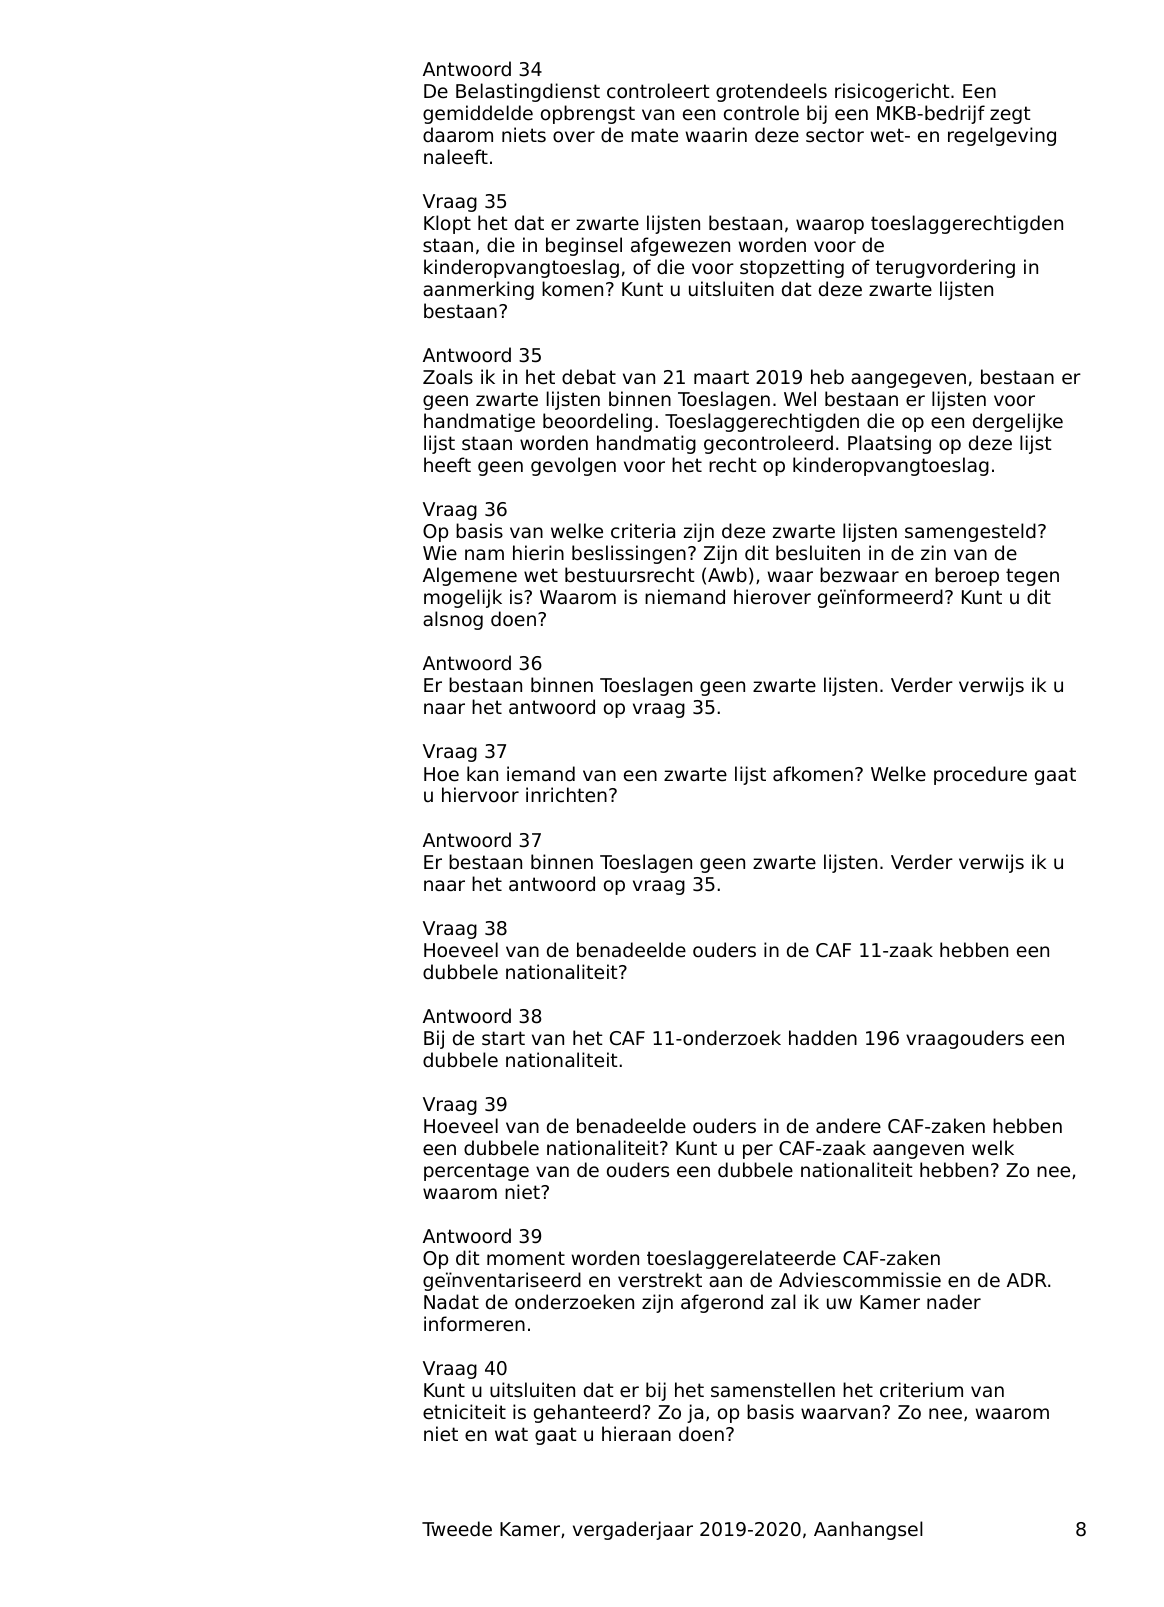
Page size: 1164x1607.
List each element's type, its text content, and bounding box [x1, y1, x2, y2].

text Vraag 37 [422, 741, 1087, 763]
text Vraag 40 [422, 1358, 1087, 1380]
text Vraag 36 [422, 499, 1087, 521]
text Hoeveel van de benadeelde ouders in de CAF 11-zaak hebben een dubbele nationaliteit? [422, 940, 1087, 984]
text Antwoord 38 [422, 1006, 1087, 1028]
text Bij de start van het CAF 11-onderzoek hadden 196 vraagouders een dubbele nationaliteit. [422, 1028, 1087, 1072]
text Op dit moment worden toeslaggerelateerde CAF-zaken geïnventariseerd en verstrekt aan de Adviescommissie en de ADR. Nadat de onderzoeken zijn afgerond zal ik uw Kamer nader informeren. [422, 1248, 1087, 1336]
text Zoals ik in het debat van 21 maart 2019 heb aangegeven, bestaan er geen zwarte lijsten binnen Toeslagen. Wel bestaan er lijsten voor handmatige beoordeling. Toeslaggerechtigden die op een dergelijke lijst staan worden handmatig gecontroleerd. Plaatsing op deze lijst heeft geen gevolgen voor het recht op kinderopvangtoeslag. [422, 367, 1087, 477]
text Vraag 39 [422, 1094, 1087, 1116]
text Er bestaan binnen Toeslagen geen zwarte lijsten. Verder verwijs ik u naar het antwoord op vraag 35. [422, 852, 1087, 896]
text Antwoord 37 [422, 829, 1087, 852]
text Antwoord 35 [422, 345, 1087, 367]
text Klopt het dat er zwarte lijsten bestaan, waarop toeslaggerechtigden staan, die in beginsel afgewezen worden voor de kinderopvangtoeslag, of die voor stopzetting of terugvordering in aanmerking komen? Kunt u uitsluiten dat deze zwarte lijsten bestaan? [422, 213, 1087, 323]
text Kunt u uitsluiten dat er bij het samenstellen het criterium van etniciteit is gehanteerd? Zo ja, op basis waarvan? Zo nee, waarom niet en wat gaat u hieraan doen? [422, 1380, 1087, 1446]
text Hoeveel van de benadeelde ouders in de andere CAF-zaken hebben een dubbele nationaliteit? Kunt u per CAF-zaak aangeven welk percentage van de ouders een dubbele nationaliteit hebben? Zo nee, waarom niet? [422, 1116, 1087, 1204]
text De Belastingdienst controleert grotendeels risicogericht. Een gemiddelde opbrengst van een controle bij een MKB-bedrijf zegt daarom niets over de mate waarin deze sector wet- en regelgeving naleeft. [422, 81, 1087, 169]
text Er bestaan binnen Toeslagen geen zwarte lijsten. Verder verwijs ik u naar het antwoord op vraag 35. [422, 675, 1087, 719]
text Op basis van welke criteria zijn deze zwarte lijsten samengesteld? Wie nam hierin beslissingen? Zijn dit besluiten in de zin van de Algemene wet bestuursrecht (Awb), waar bezwaar en beroep tegen mogelijk is? Waarom is niemand hierover geïnformeerd? Kunt u dit alsnog doen? [422, 521, 1087, 631]
text Vraag 38 [422, 918, 1087, 940]
text Antwoord 36 [422, 653, 1087, 675]
text Antwoord 39 [422, 1226, 1087, 1248]
text Hoe kan iemand van een zwarte lijst afkomen? Welke procedure gaat u hiervoor inrichten? [422, 763, 1087, 807]
text Antwoord 34 [422, 59, 1087, 81]
text Vraag 35 [422, 191, 1087, 213]
